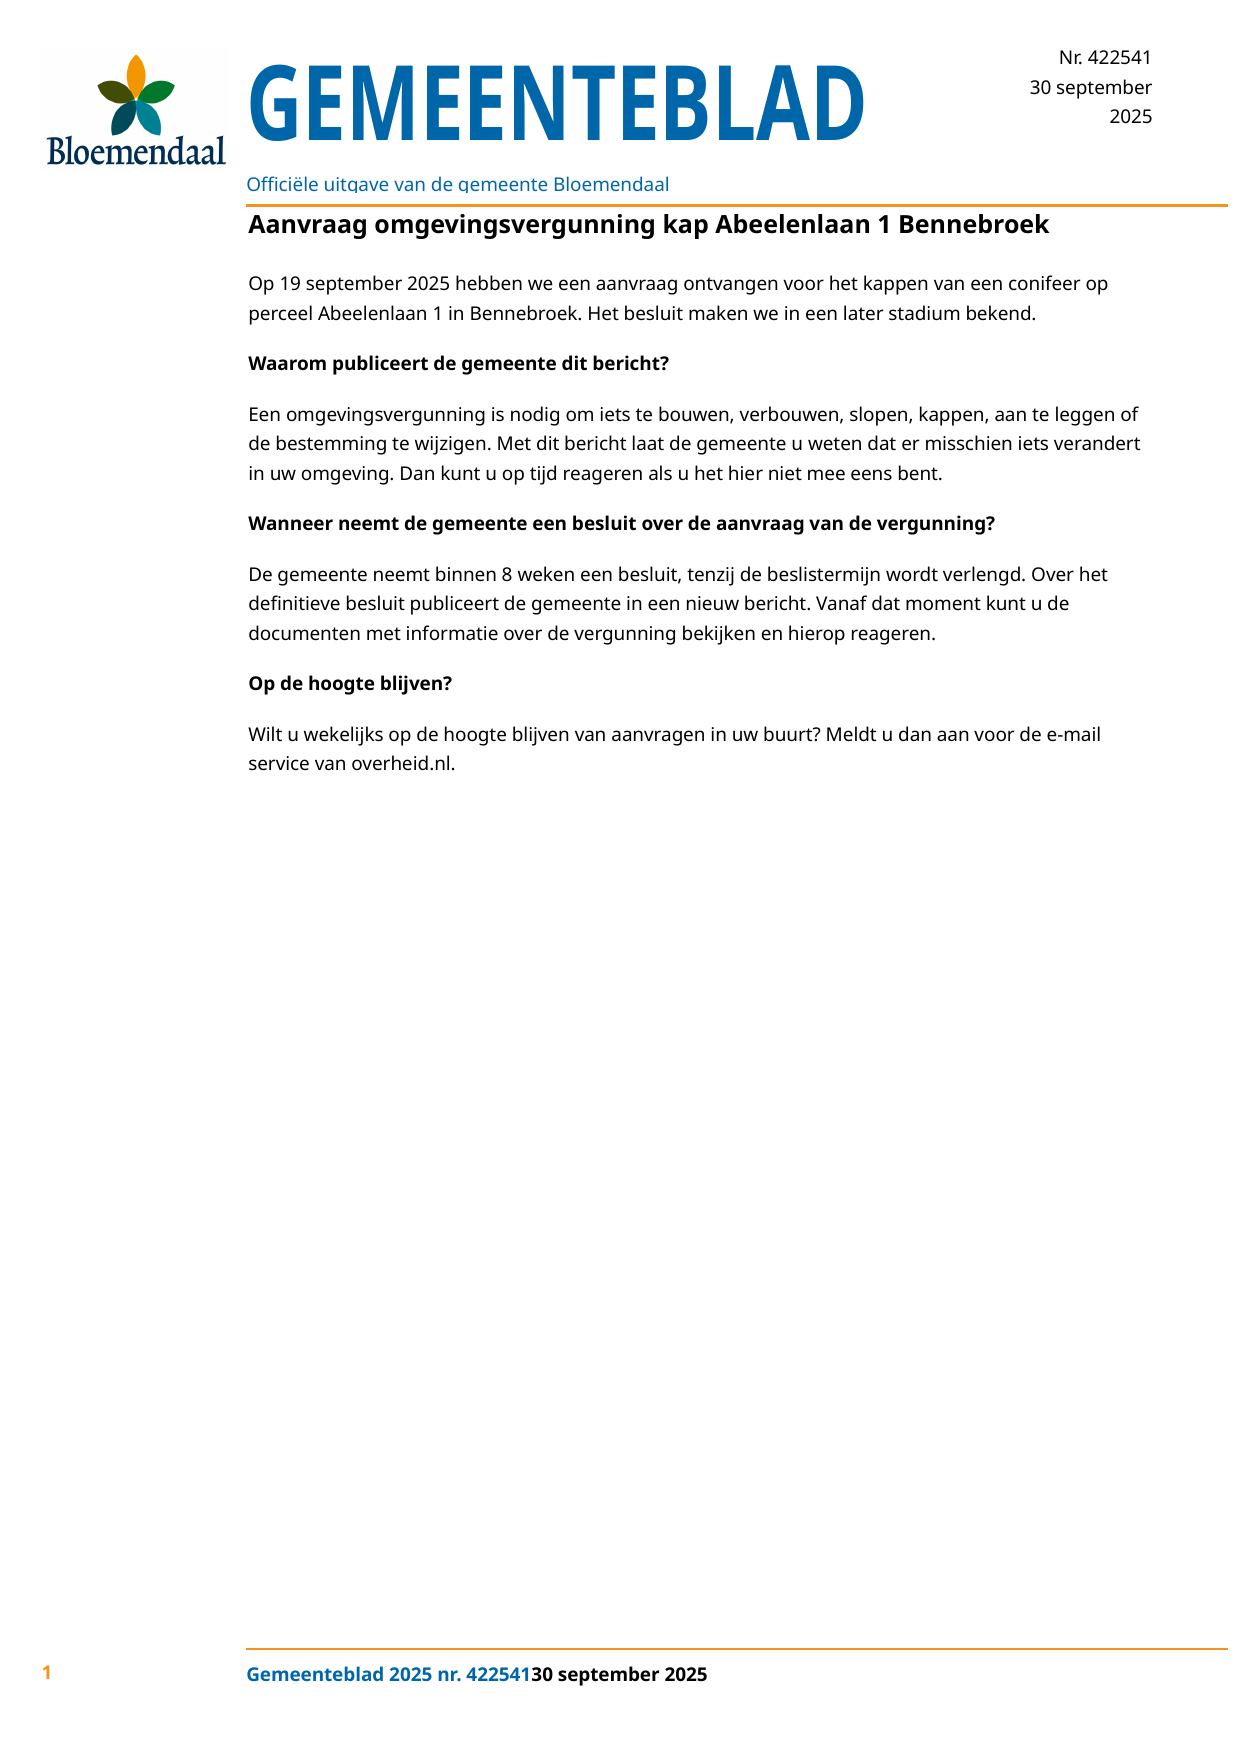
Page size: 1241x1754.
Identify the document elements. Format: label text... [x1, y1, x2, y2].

text Wilt u wekelijks op de hoogte blijven van aanvragen in uw buurt? Meldt u dan aan voor de e-mail service van overheid.nl. [248, 721, 1152, 776]
text Op de hoogte blijven? [248, 670, 1152, 696]
picture [41, 47, 231, 172]
text Waarom publiceert de gemeente dit bericht? [248, 350, 1152, 376]
text Een omgevingsvergunning is nodig om iets te bouwen, verbouwen, slopen, kappen, aan te leggen of de bestemming te wijzigen. Met dit bericht laat de gemeente u weten dat er misschien iets verandert in uw omgeving. Dan kunt u op tijd reageren als u het hier niet mee eens bent. [248, 401, 1152, 486]
text Aanvraag omgevingsvergunning kap Abeelenlaan 1 Bennebroek [248, 207, 1152, 241]
text De gemeente neemt binnen 8 weken een besluit, tenzij de beslistermijn wordt verlengd. Over het definitieve besluit publiceert de gemeente in een nieuw bericht. Vanaf dat moment kunt u de documenten met informatie over de vergunning bekijken en hierop reageren. [248, 561, 1152, 646]
text Op 19 september 2025 hebben we een aanvraag ontvangen voor het kappen van een conifeer op perceel Abeelenlaan 1 in Bennebroek. Het besluit maken we in een later stadium bekend. [248, 270, 1152, 326]
text Wanneer neemt de gemeente een besluit over de aanvraag van de vergunning? [248, 510, 1152, 536]
